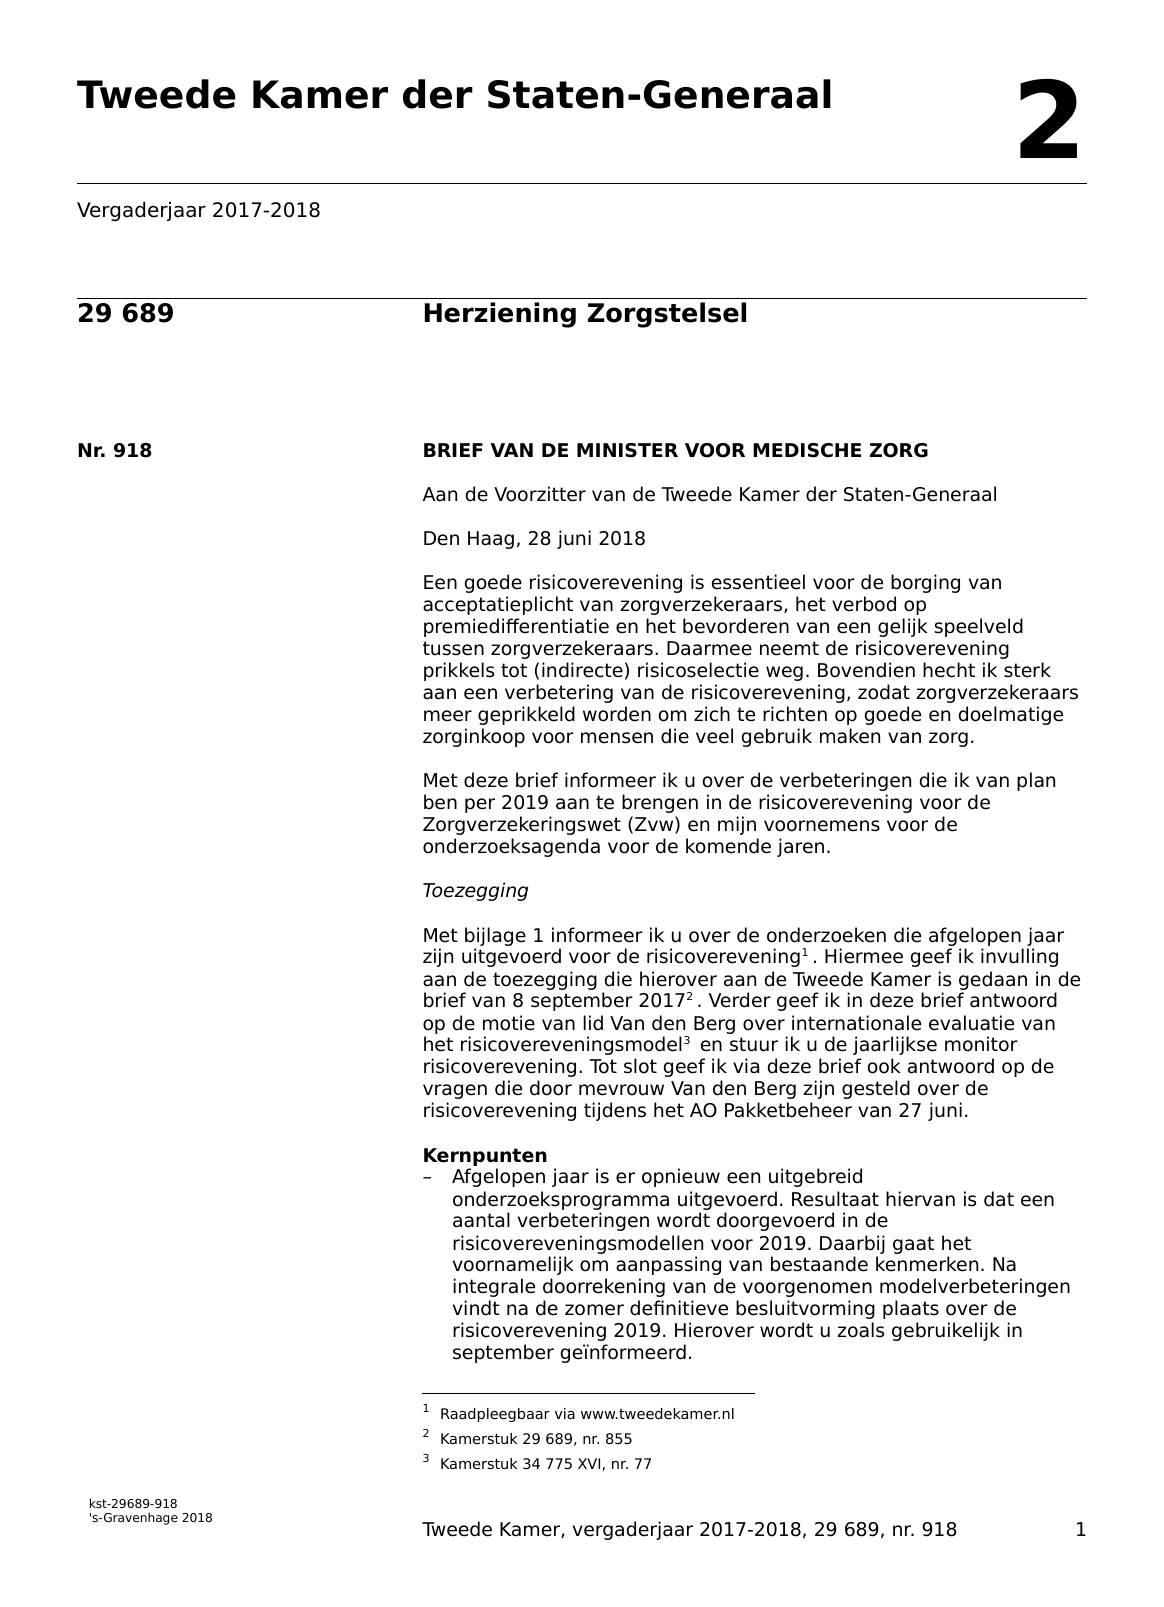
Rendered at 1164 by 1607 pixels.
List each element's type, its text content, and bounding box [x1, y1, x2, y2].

subtitle Nr. 918 BRIEF VAN DE MINISTER VOOR MEDISCHE ZORG [77, 440, 1087, 462]
text Raadpleegbaar via www.tweedekamer.nl [422, 1402, 1087, 1424]
subtitle Toezegging [422, 880, 1087, 902]
text – Afgelopen jaar is er opnieuw een uitgebreid onderzoeksprogramma uitgevoerd. Resultaat hiervan is dat een aantal verbeteringen wordt doorgevoerd in de risicovereveningsmodellen voor 2019. Daarbij gaat het voornamelijk om aanpassing van bestaande kenmerken. Na integrale doorrekening van de voorgenomen modelverbeteringen vindt na de zomer definitieve besluitvorming plaats over de risicoverevening 2019. Hierover wordt u zoals gebruikelijk in september geïnformeerd. [422, 1166, 1087, 1364]
text Kamerstuk 29 689, nr. 855 [422, 1427, 1087, 1449]
table_cell Vergaderjaar 2017-2018 [77, 184, 1087, 298]
text Aan de Voorzitter van de Tweede Kamer der Staten-Generaal [422, 484, 1087, 506]
table_header Tweede Kamer der Staten-Generaal [77, 59, 886, 183]
text Den Haag, 28 juni 2018 [422, 528, 1087, 550]
text 's-Gravenhage 2018 [88, 1511, 323, 1525]
text Met deze brief informeer ik u over de verbeteringen die ik van plan ben per 2019 aan te brengen in de risicoverevening voor de Zorgverzekeringswet (Zvw) en mijn voornemens voor de onderzoeksagenda voor de komende jaren. [422, 770, 1087, 858]
subtitle Kernpunten [422, 1144, 1087, 1166]
table_header 2 [886, 59, 1087, 183]
subtitle 29 689 Herziening Zorgstelsel [77, 299, 1087, 329]
text Een goede risicoverevening is essentieel voor de borging van acceptatieplicht van zorgverzekeraars, het verbod op premiedifferentiatie en het bevorderen van een gelijk speelveld tussen zorgverzekeraars. Daarmee neemt de risicoverevening prikkels tot (indirecte) risicoselectie weg. Bovendien hecht ik sterk aan een verbetering van de risicoverevening, zodat zorgverzekeraars meer geprikkeld worden om zich te richten op goede en doelmatige zorginkoop voor mensen die veel gebruik maken van zorg. [422, 572, 1087, 748]
text Kamerstuk 34 775 XVI, nr. 77 [422, 1452, 1087, 1474]
text Met bijlage 1 informeer ik u over de onderzoeken die afgelopen jaar zijn uitgevoerd voor de risicoverevening. Hiermee geef ik invulling aan de toezegging die hierover aan de Tweede Kamer is gedaan in de brief van 8 september 2017. Verder geef ik in deze brief antwoord op de motie van lid Van den Berg over internationale evaluatie van het risicovereveningsmodel en stuur ik u de jaarlijkse monitor risicoverevening. Tot slot geef ik via deze brief ook antwoord op de vragen die door mevrouw Van den Berg zijn gesteld over de risicoverevening tijdens het AO Pakketbeheer van 27 juni. [422, 924, 1087, 1122]
text kst-29689-918 [88, 1497, 323, 1511]
